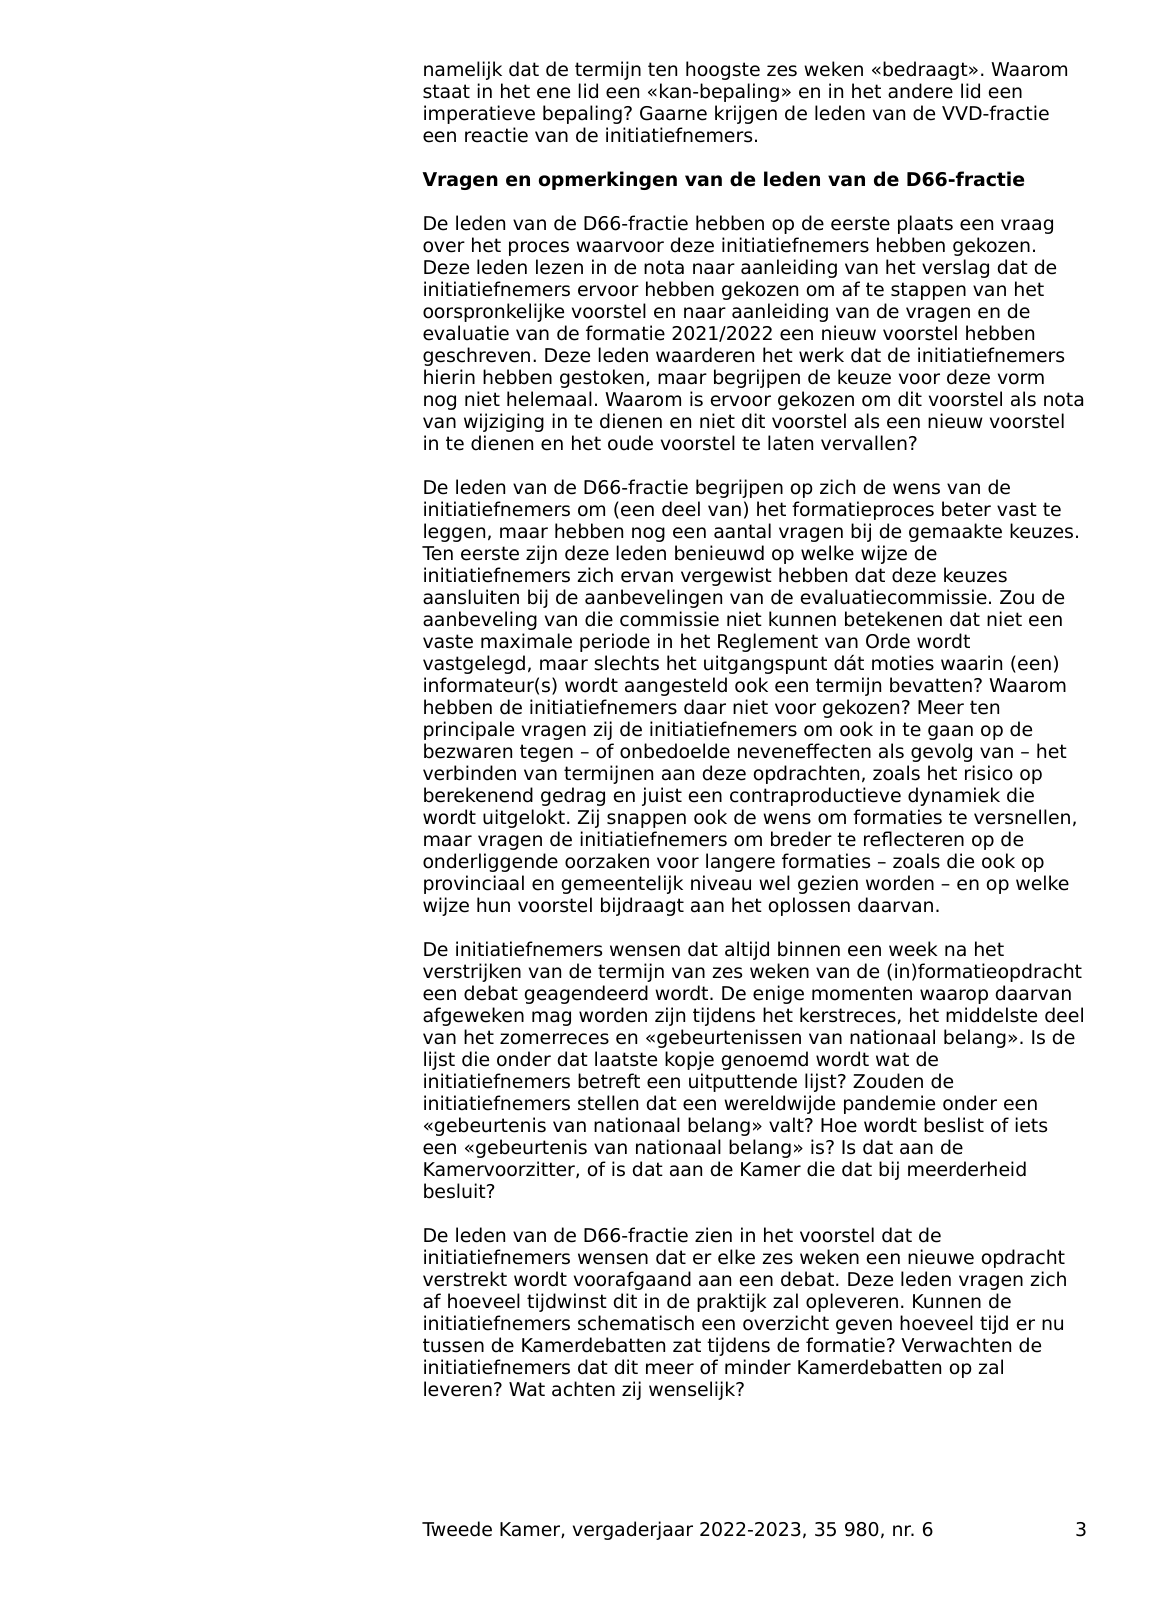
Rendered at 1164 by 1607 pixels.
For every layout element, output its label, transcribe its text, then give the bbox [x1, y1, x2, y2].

text De leden van de D66-fractie begrijpen op zich de wens van de initiatiefnemers om (een deel van) het formatieproces beter vast te leggen, maar hebben nog een aantal vragen bij de gemaakte keuzes. Ten eerste zijn deze leden benieuwd op welke wijze de initiatiefnemers zich ervan vergewist hebben dat deze keuzes aansluiten bij de aanbevelingen van de evaluatiecommissie. Zou de aanbeveling van die commissie niet kunnen betekenen dat niet een vaste maximale periode in het Reglement van Orde wordt vastgelegd, maar slechts het uitgangspunt dát moties waarin (een) informateur(s) wordt aangesteld ook een termijn bevatten? Waarom hebben de initiatiefnemers daar niet voor gekozen? Meer ten principale vragen zij de initiatiefnemers om ook in te gaan op de bezwaren tegen – of onbedoelde neveneffecten als gevolg van – het verbinden van termijnen aan deze opdrachten, zoals het risico op berekenend gedrag en juist een contraproductieve dynamiek die wordt uitgelokt. Zij snappen ook de wens om formaties te versnellen, maar vragen de initiatiefnemers om breder te reflecteren op de onderliggende oorzaken voor langere formaties – zoals die ook op provinciaal en gemeentelijk niveau wel gezien worden – en op welke wijze hun voorstel bijdraagt aan het oplossen daarvan. [422, 477, 1087, 917]
text De leden van de D66-fractie zien in het voorstel dat de initiatiefnemers wensen dat er elke zes weken een nieuwe opdracht verstrekt wordt voorafgaand aan een debat. Deze leden vragen zich af hoeveel tijdwinst dit in de praktijk zal opleveren. Kunnen de initiatiefnemers schematisch een overzicht geven hoeveel tijd er nu tussen de Kamerdebatten zat tijdens de formatie? Verwachten de initiatiefnemers dat dit meer of minder Kamerdebatten op zal leveren? Wat achten zij wenselijk? [422, 1225, 1087, 1401]
text namelijk dat de termijn ten hoogste zes weken «bedraagt». Waarom staat in het ene lid een «kan-bepaling» en in het andere lid een imperatieve bepaling? Gaarne krijgen de leden van de VVD-fractie een reactie van de initiatiefnemers. [422, 59, 1087, 147]
subtitle Vragen en opmerkingen van de leden van de D66-fractie [422, 169, 1087, 191]
text De leden van de D66-fractie hebben op de eerste plaats een vraag over het proces waarvoor deze initiatiefnemers hebben gekozen. Deze leden lezen in de nota naar aanleiding van het verslag dat de initiatiefnemers ervoor hebben gekozen om af te stappen van het oorspronkelijke voorstel en naar aanleiding van de vragen en de evaluatie van de formatie 2021/2022 een nieuw voorstel hebben geschreven. Deze leden waarderen het werk dat de initiatiefnemers hierin hebben gestoken, maar begrijpen de keuze voor deze vorm nog niet helemaal. Waarom is ervoor gekozen om dit voorstel als nota van wijziging in te dienen en niet dit voorstel als een nieuw voorstel in te dienen en het oude voorstel te laten vervallen? [422, 213, 1087, 455]
text De initiatiefnemers wensen dat altijd binnen een week na het verstrijken van de termijn van zes weken van de (in)formatieopdracht een debat geagendeerd wordt. De enige momenten waarop daarvan afgeweken mag worden zijn tijdens het kerstreces, het middelste deel van het zomerreces en «gebeurtenissen van nationaal belang». Is de lijst die onder dat laatste kopje genoemd wordt wat de initiatiefnemers betreft een uitputtende lijst? Zouden de initiatiefnemers stellen dat een wereldwijde pandemie onder een «gebeurtenis van nationaal belang» valt? Hoe wordt beslist of iets een «gebeurtenis van nationaal belang» is? Is dat aan de Kamervoorzitter, of is dat aan de Kamer die dat bij meerderheid besluit? [422, 939, 1087, 1203]
